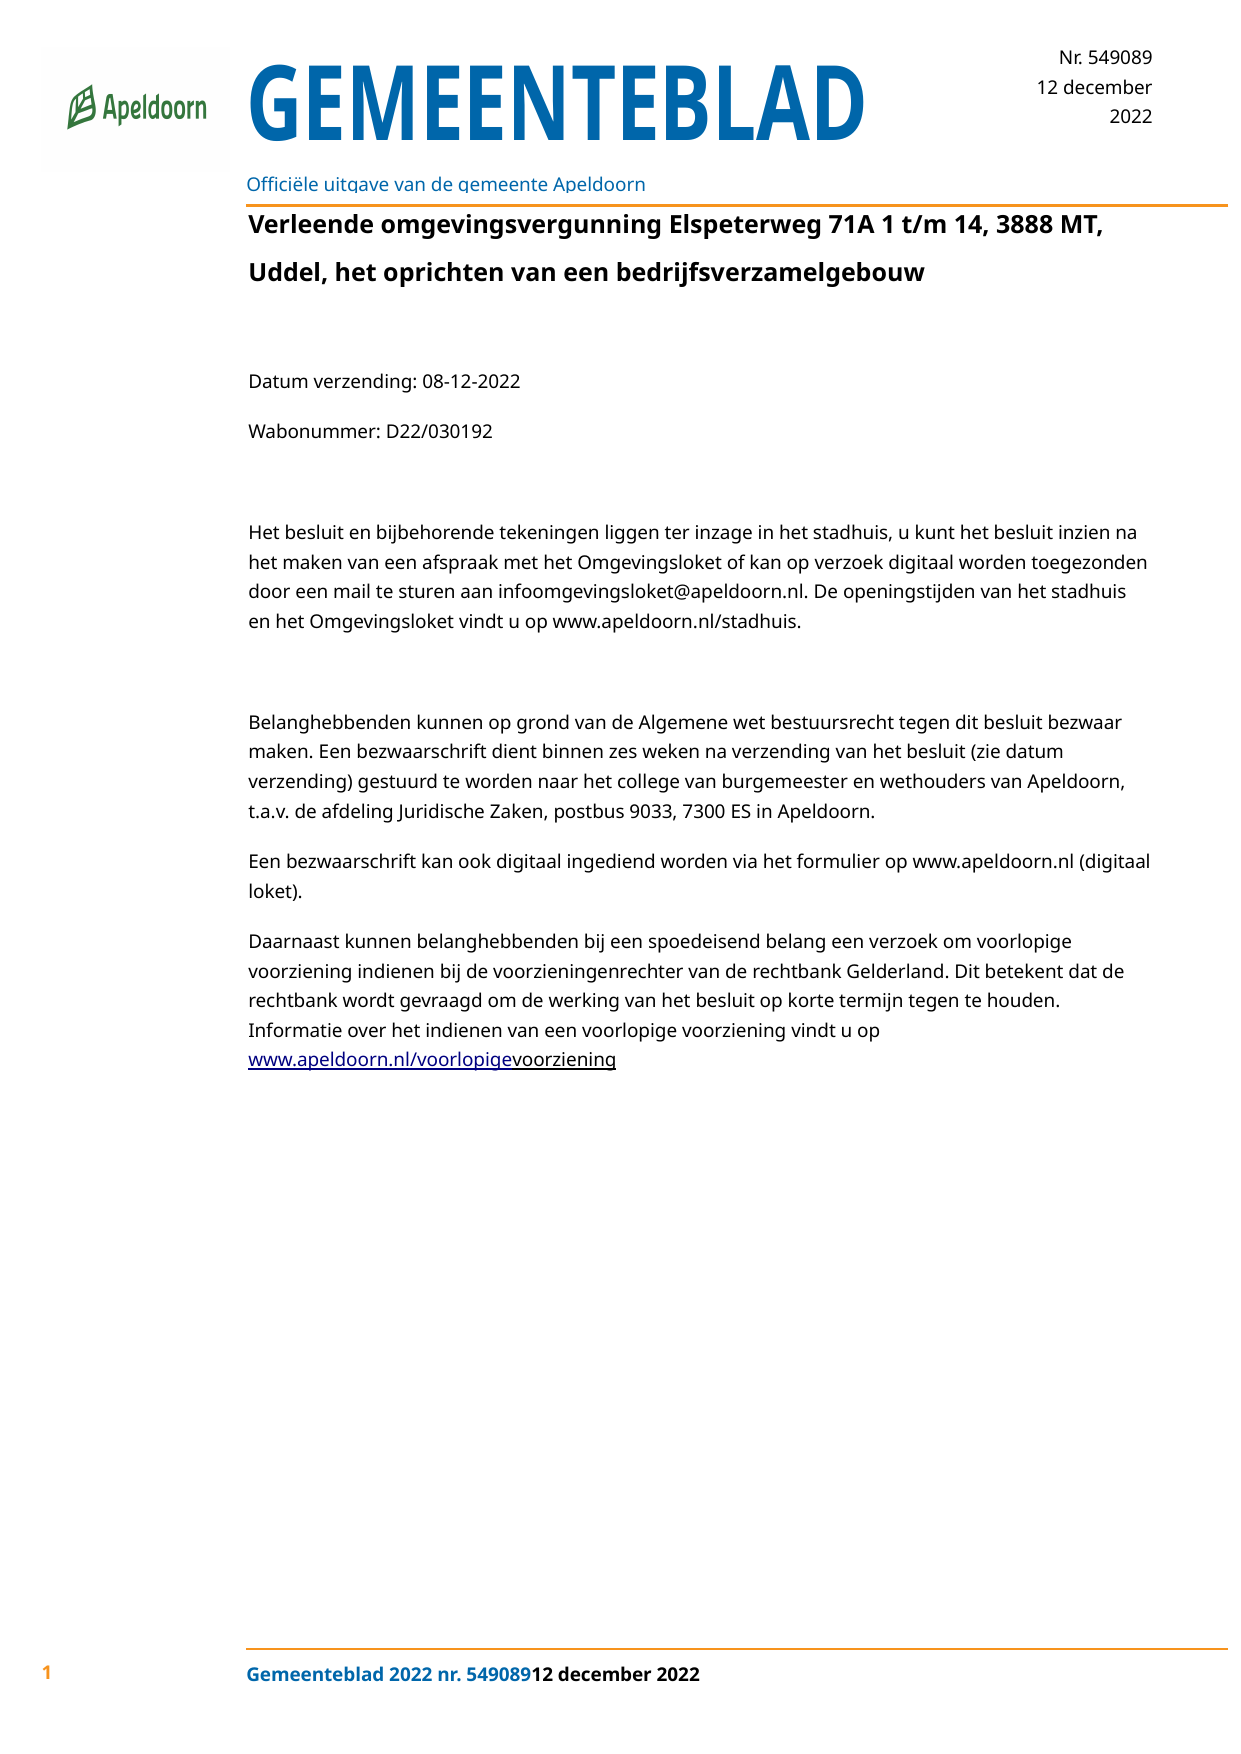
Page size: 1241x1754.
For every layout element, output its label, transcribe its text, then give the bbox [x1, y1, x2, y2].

text Een bezwaarschrift kan ook digitaal ingediend worden via het formulier op www.apeldoorn.nl (digitaal loket). [248, 848, 1152, 904]
text Daarnaast kunnen belanghebbenden bij een spoedeisend belang een verzoek om voorlopige voorziening indienen bij de voorzieningenrechter van de rechtbank Gelderland. Dit betekent dat de rechtbank wordt gevraagd om de werking van het besluit op korte termijn tegen te houden. Informatie over het indienen van een voorlopige voorziening vindt u op www.apeldoorn.nl/voorlopigevoorziening [248, 928, 1152, 1072]
picture [41, 47, 231, 172]
text Verleende omgevingsvergunning Elspeterweg 71A 1 t/m 14, 3888 MT, Uddel, het oprichten van een bedrijfsverzamelgebouw [248, 207, 1152, 288]
text Belanghebbenden kunnen op grond van de Algemene wet bestuursrecht tegen dit besluit bezwaar maken. Een bezwaarschrift dient binnen zes weken na verzending van het besluit (zie datum verzending) gestuurd te worden naar het college van burgemeester en wethouders van Apeldoorn, t.a.v. de afdeling Juridische Zaken, postbus 9033, 7300 ES in Apeldoorn. [248, 709, 1152, 824]
text Datum verzending: 08-12-2022 [248, 368, 1152, 394]
text Het besluit en bijbehorende tekeningen liggen ter inzage in het stadhuis, u kunt het besluit inzien na het maken van een afspraak met het Omgevingsloket of kan op verzoek digitaal worden toegezonden door een mail te sturen aan infoomgevingsloket@apeldoorn.nl. De openingstijden van het stadhuis en het Omgevingsloket vindt u op www.apeldoorn.nl/stadhuis. [248, 519, 1152, 634]
text Wabonummer: D22/030192 [248, 419, 1152, 444]
